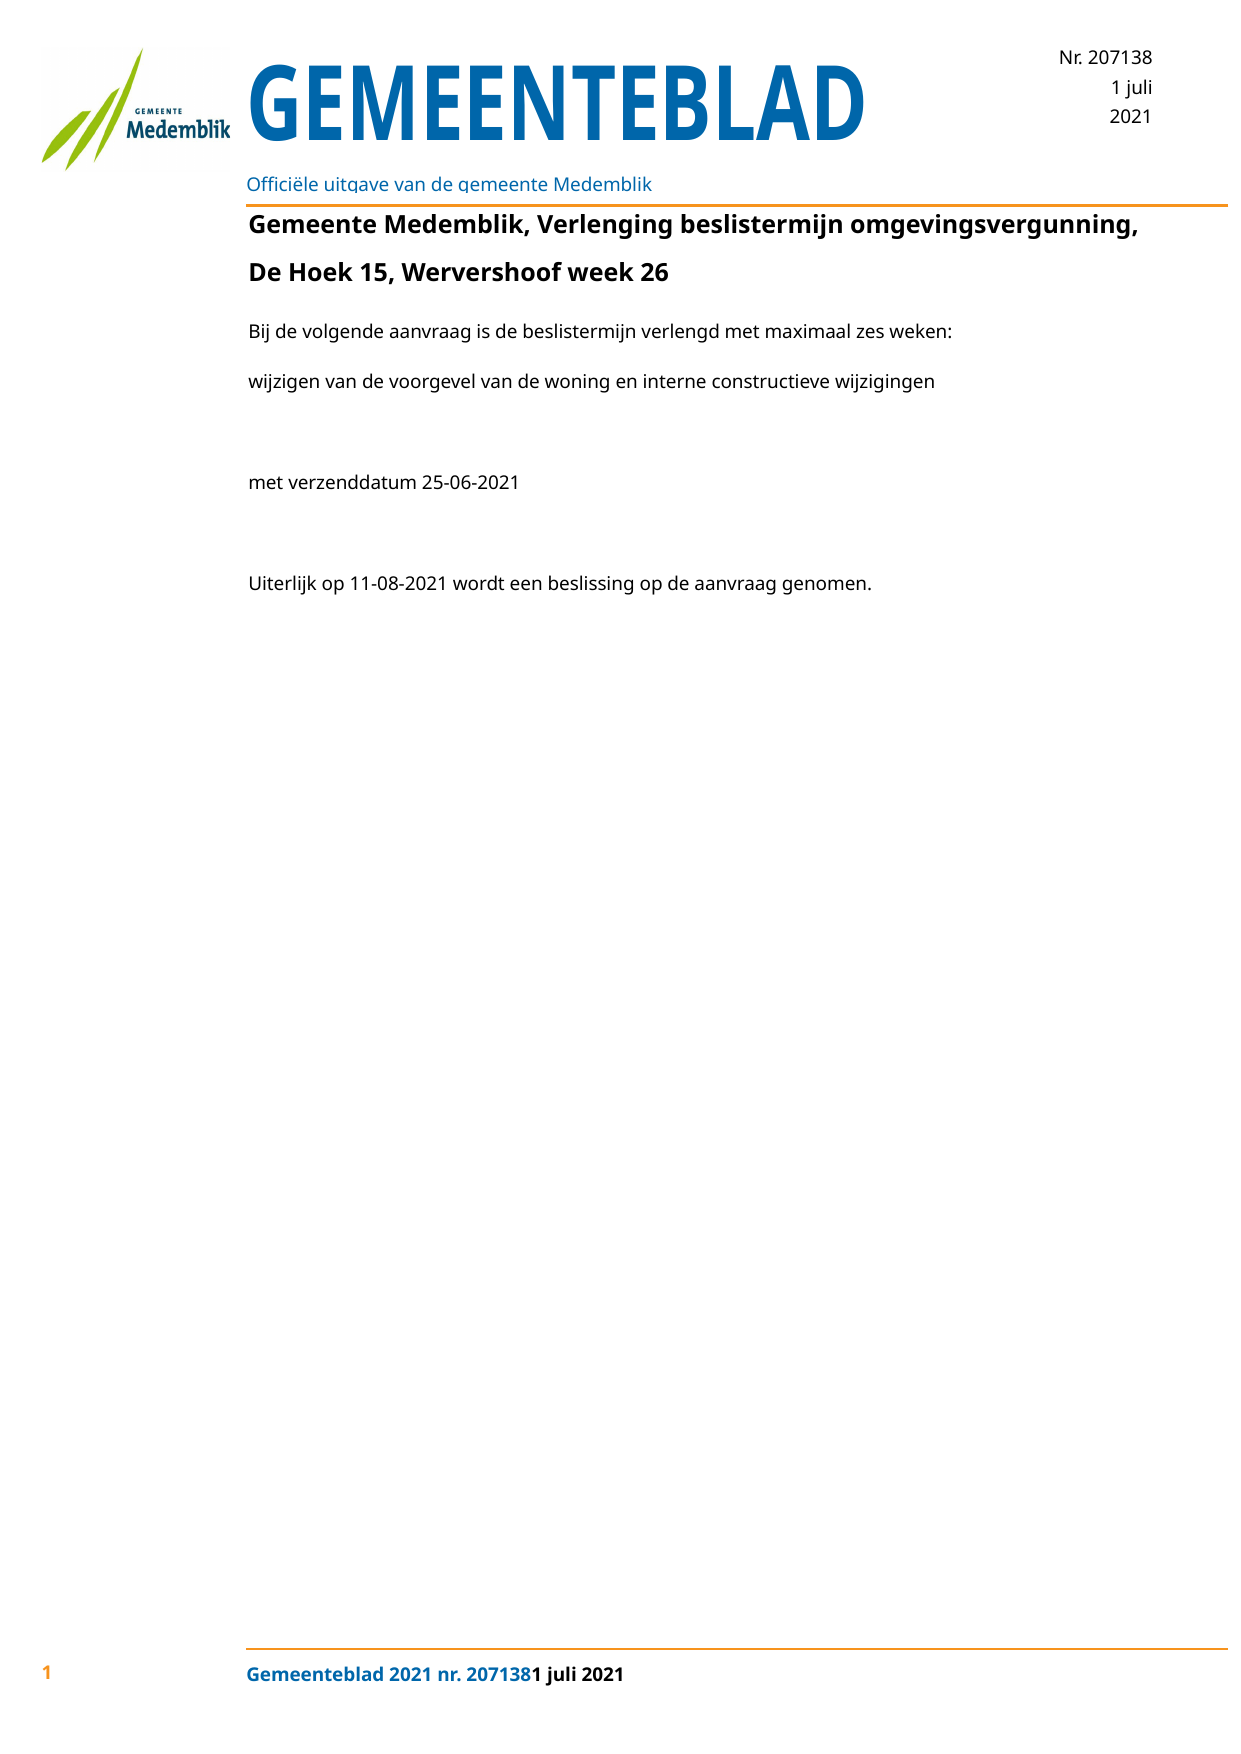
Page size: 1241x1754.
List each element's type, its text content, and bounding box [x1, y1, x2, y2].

text wijzigen van de voorgevel van de woning en interne constructieve wijzigingen [248, 368, 1152, 394]
text Gemeente Medemblik, Verlenging beslistermijn omgevingsvergunning, De Hoek 15, Wervershoof week 26 [248, 207, 1152, 288]
text Bij de volgende aanvraag is de beslistermijn verlengd met maximaal zes weken: [248, 318, 1152, 344]
text met verzenddatum 25-06-2021 [248, 469, 1152, 495]
picture [41, 47, 231, 172]
text Uiterlijk op 11-08-2021 wordt een beslissing op de aanvraag genomen. [248, 570, 1152, 596]
